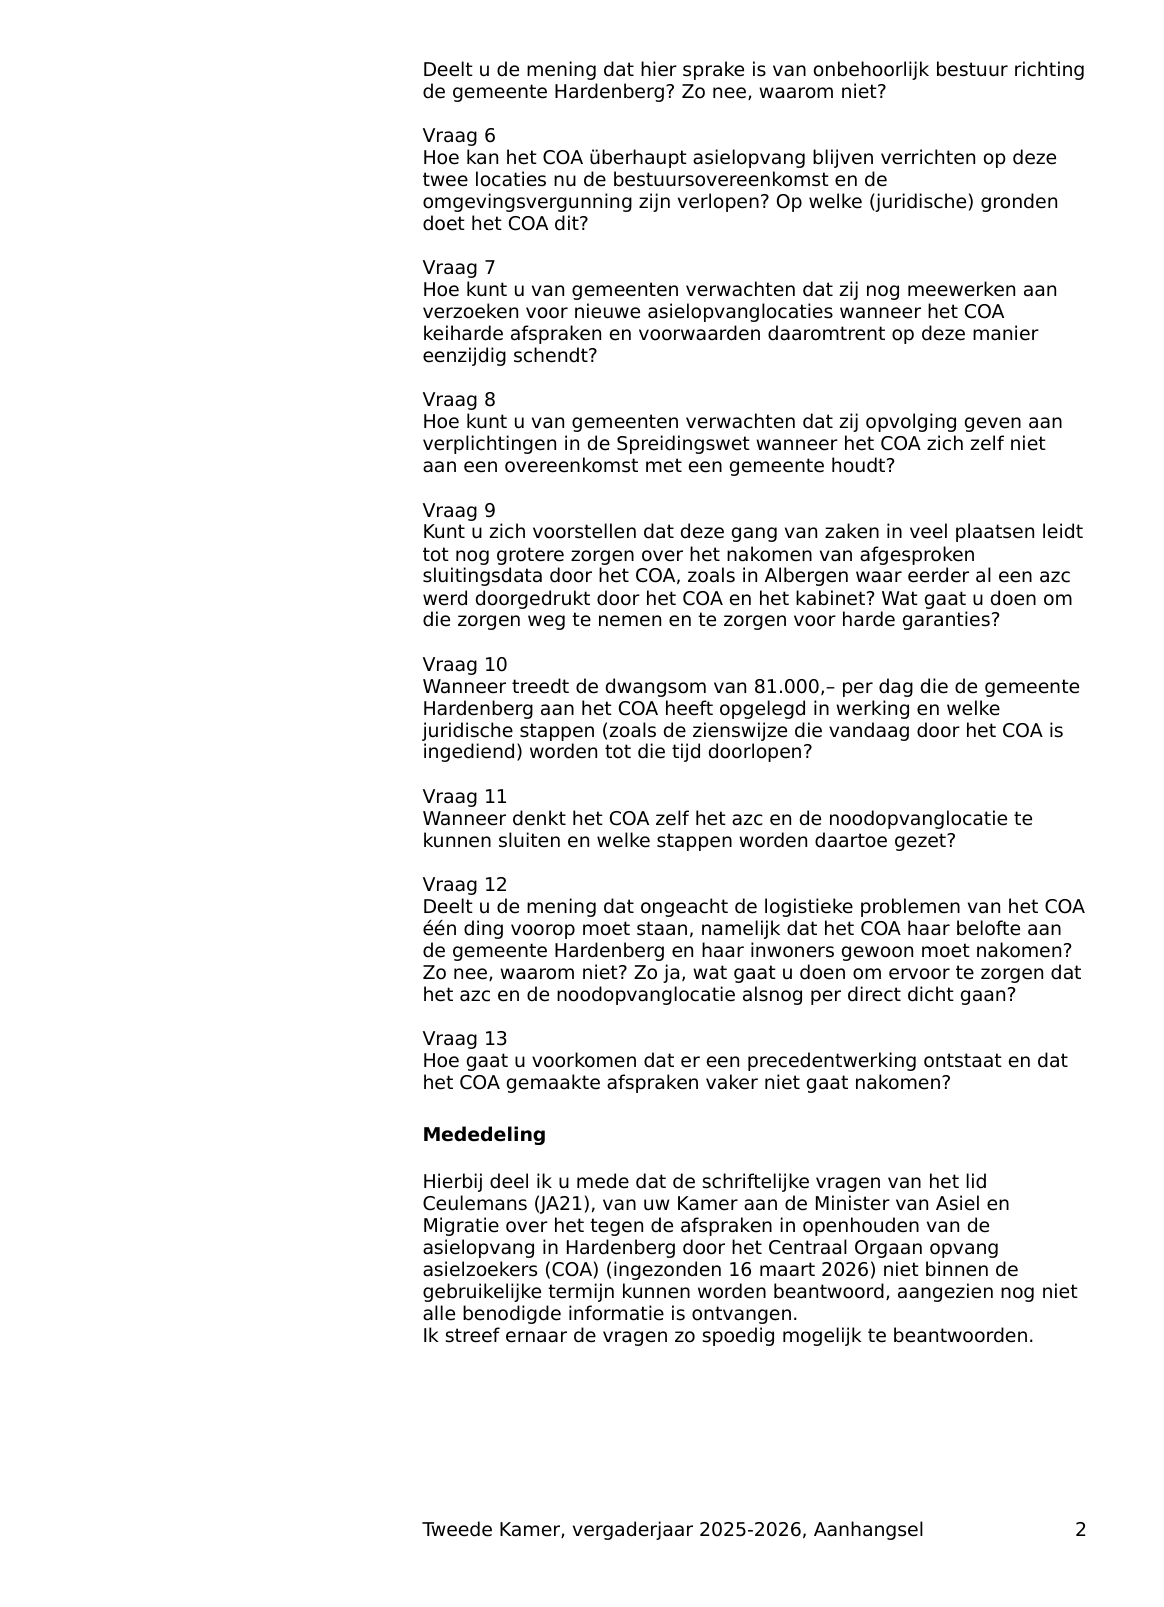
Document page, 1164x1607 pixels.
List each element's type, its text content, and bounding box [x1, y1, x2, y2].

text Wanneer treedt de dwangsom van 81.000,– per dag die de gemeente Hardenberg aan het COA heeft opgelegd in werking en welke juridische stappen (zoals de zienswijze die vandaag door het COA is ingediend) worden tot die tijd doorlopen? [422, 676, 1087, 763]
text Hoe kan het COA überhaupt asielopvang blijven verrichten op deze twee locaties nu de bestuursovereenkomst en de omgevingsvergunning zijn verlopen? Op welke (juridische) gronden doet het COA dit? [422, 147, 1087, 235]
text Kunt u zich voorstellen dat deze gang van zaken in veel plaatsen leidt tot nog grotere zorgen over het nakomen van afgesproken sluitingsdata door het COA, zoals in Albergen waar eerder al een azc werd doorgedrukt door het COA en het kabinet? Wat gaat u doen om die zorgen weg te nemen en te zorgen voor harde garanties? [422, 521, 1087, 631]
text Vraag 7 [422, 257, 1087, 279]
text Hoe gaat u voorkomen dat er een precedentwerking ontstaat en dat het COA gemaakte afspraken vaker niet gaat nakomen? [422, 1050, 1087, 1094]
text Hoe kunt u van gemeenten verwachten dat zij opvolging geven aan verplichtingen in de Spreidingswet wanneer het COA zich zelf niet aan een overeenkomst met een gemeente houdt? [422, 411, 1087, 477]
text Vraag 12 [422, 874, 1087, 896]
text Vraag 13 [422, 1028, 1087, 1050]
text Vraag 6 [422, 125, 1087, 147]
text Deelt u de mening dat ongeacht de logistieke problemen van het COA één ding voorop moet staan, namelijk dat het COA haar belofte aan de gemeente Hardenberg en haar inwoners gewoon moet nakomen? Zo nee, waarom niet? Zo ja, wat gaat u doen om ervoor te zorgen dat het azc en de noodopvanglocatie alsnog per direct dicht gaan? [422, 896, 1087, 1006]
text Deelt u de mening dat hier sprake is van onbehoorlijk bestuur richting de gemeente Hardenberg? Zo nee, waarom niet? [422, 59, 1087, 103]
text Vraag 9 [422, 499, 1087, 521]
text Vraag 11 [422, 786, 1087, 808]
text Wanneer denkt het COA zelf het azc en de noodopvanglocatie te kunnen sluiten en welke stappen worden daartoe gezet? [422, 808, 1087, 852]
text Hierbij deel ik u mede dat de schriftelijke vragen van het lid Ceulemans (JA21), van uw Kamer aan de Minister van Asiel en Migratie over het tegen de afspraken in openhouden van de asielopvang in Hardenberg door het Centraal Orgaan opvang asielzoekers (COA) (ingezonden 16 maart 2026) niet binnen de gebruikelijke termijn kunnen worden beantwoord, aangezien nog niet alle benodigde informatie is ontvangen. [422, 1171, 1087, 1324]
text Ik streef ernaar de vragen zo spoedig mogelijk te beantwoorden. [422, 1324, 1087, 1347]
subtitle Mededeling [422, 1124, 1087, 1146]
text Hoe kunt u van gemeenten verwachten dat zij nog meewerken aan verzoeken voor nieuwe asielopvanglocaties wanneer het COA keiharde afspraken en voorwaarden daaromtrent op deze manier eenzijdig schendt? [422, 279, 1087, 367]
text Vraag 10 [422, 653, 1087, 676]
text Vraag 8 [422, 389, 1087, 411]
